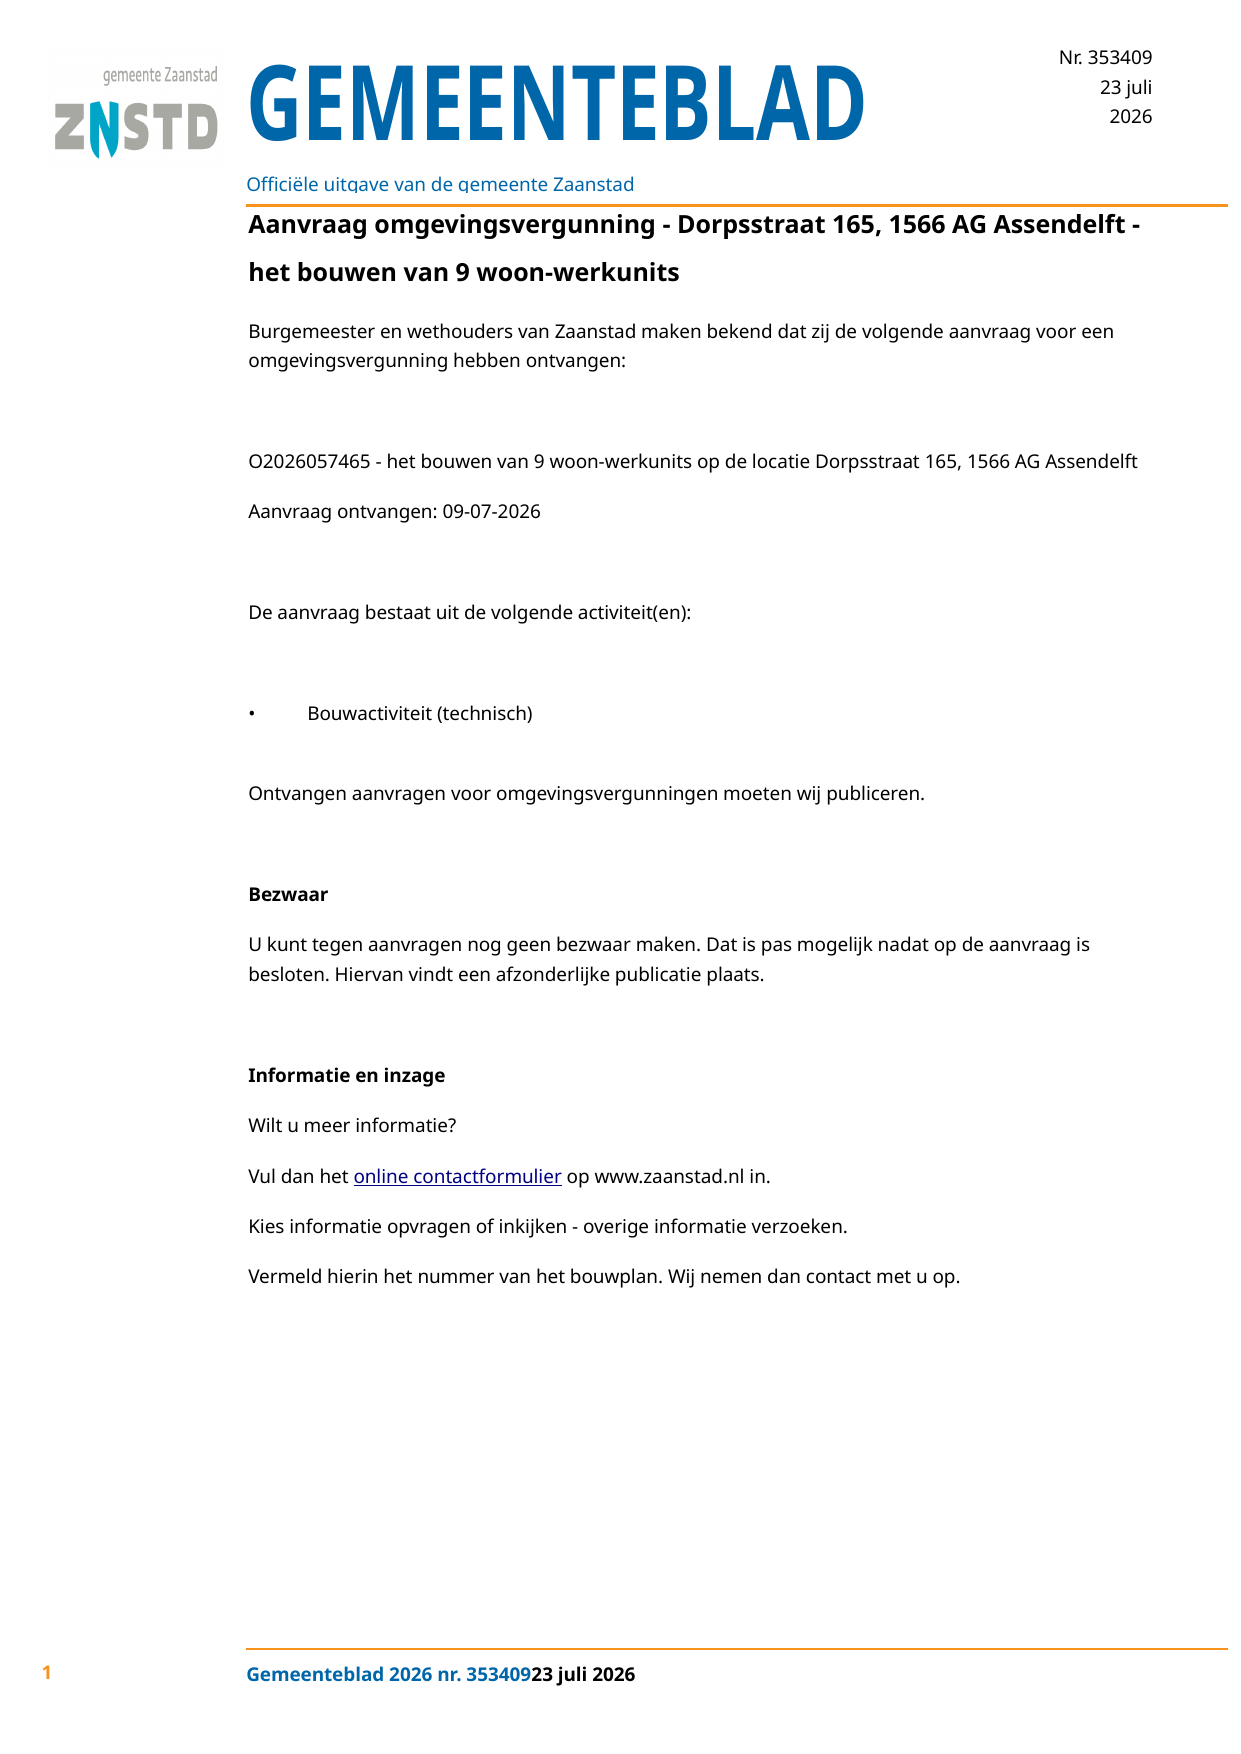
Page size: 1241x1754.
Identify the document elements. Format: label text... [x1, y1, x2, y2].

list Bouwactiviteit (technisch) [248, 700, 1152, 726]
text O2026057465 - het bouwen van 9 woon-werkunits op de locatie Dorpsstraat 165, 1566 AG Assendelft [248, 448, 1152, 474]
text Vermeld hierin het nummer van het bouwplan. Wij nemen dan contact met u op. [248, 1264, 1152, 1289]
text Kies informatie opvragen of inkijken - overige informatie verzoeken. [248, 1213, 1152, 1239]
text De aanvraag bestaat uit de volgende activiteit(en): [248, 599, 1152, 625]
text U kunt tegen aanvragen nog geen bezwaar maken. Dat is pas mogelijk nadat op de aanvraag is besloten. Hiervan vindt een afzonderlijke publicatie plaats. [248, 932, 1152, 987]
text Bezwaar [248, 881, 1152, 907]
text Informatie en inzage [248, 1062, 1152, 1088]
text Wilt u meer informatie? [248, 1112, 1152, 1138]
text Vul dan het online contactformulier op www.zaanstad.nl in. [248, 1163, 1152, 1189]
text Ontvangen aanvragen voor omgevingsvergunningen moeten wij publiceren. [248, 780, 1152, 806]
text Aanvraag omgevingsvergunning - Dorpsstraat 165, 1566 AG Assendelft - het bouwen van 9 woon-werkunits [248, 207, 1152, 288]
text Aanvraag ontvangen: 09-07-2026 [248, 499, 1152, 524]
picture [41, 47, 231, 172]
text Burgemeester en wethouders van Zaanstad maken bekend dat zij de volgende aanvraag voor een omgevingsvergunning hebben ontvangen: [248, 318, 1152, 373]
